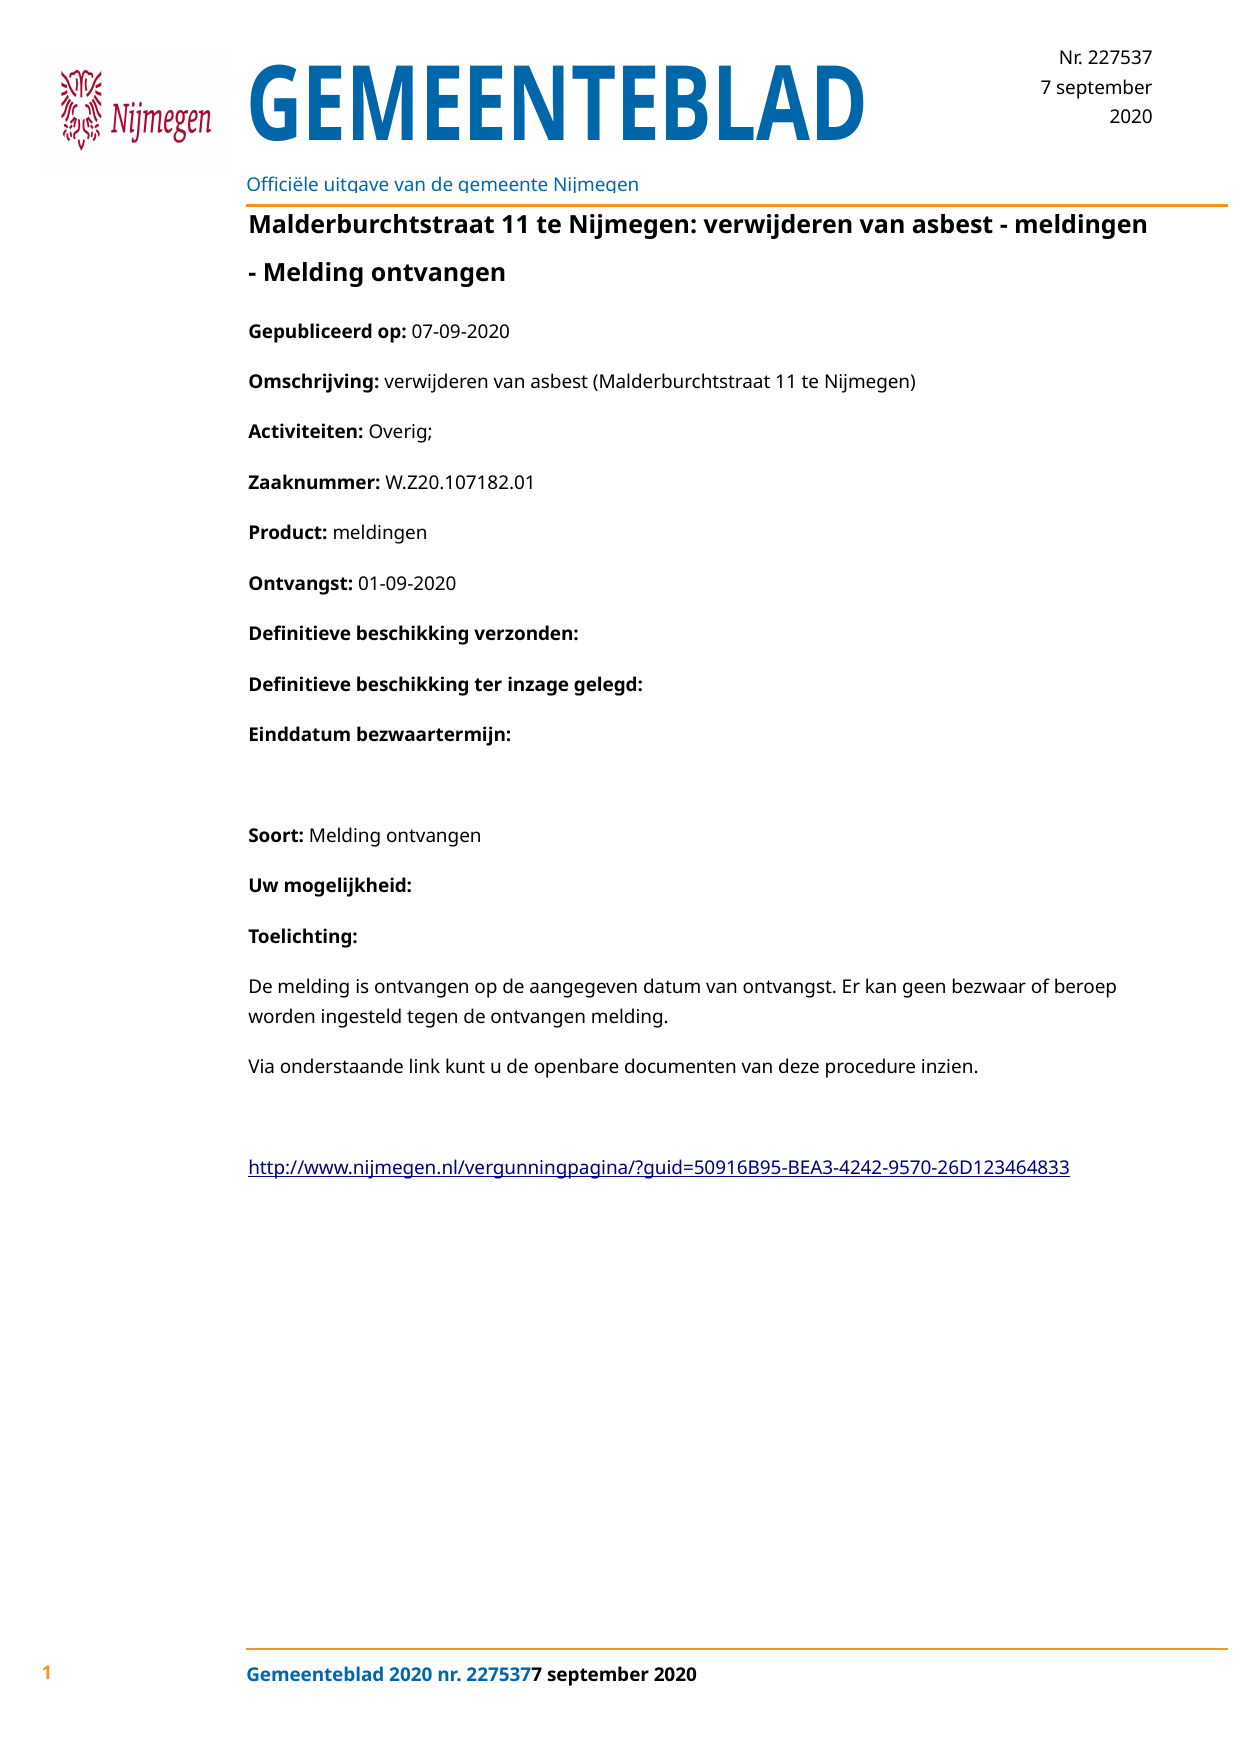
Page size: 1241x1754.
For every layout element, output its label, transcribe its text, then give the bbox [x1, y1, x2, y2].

text Omschrijving: verwijderen van asbest (Malderburchtstraat 11 te Nijmegen) [248, 368, 1152, 394]
text Uw mogelijkheid: [248, 872, 1152, 898]
text Via onderstaande link kunt u de openbare documenten van deze procedure inzien. [248, 1053, 1152, 1079]
text Ontvangst: 01-09-2020 [248, 570, 1152, 596]
text Gepubliceerd op: 07-09-2020 [248, 318, 1152, 344]
text Malderburchtstraat 11 te Nijmegen: verwijderen van asbest - meldingen - Melding ontvangen [248, 207, 1152, 288]
text Product: meldingen [248, 519, 1152, 545]
text Einddatum bezwaartermijn: [248, 721, 1152, 747]
text Zaaknummer: W.Z20.107182.01 [248, 469, 1152, 495]
picture [41, 47, 231, 172]
text Toelichting: [248, 923, 1152, 949]
text Activiteiten: Overig; [248, 419, 1152, 444]
text De melding is ontvangen op de aangegeven datum van ontvangst. Er kan geen bezwaar of beroep worden ingesteld tegen de ontvangen melding. [248, 973, 1152, 1029]
text Definitieve beschikking verzonden: [248, 620, 1152, 646]
text Definitieve beschikking ter inzage gelegd: [248, 671, 1152, 697]
text http://www.nijmegen.nl/vergunningpagina/?guid=50916B95-BEA3-4242-9570-26D123464833 [248, 1154, 1152, 1180]
text Soort: Melding ontvangen [248, 822, 1152, 848]
